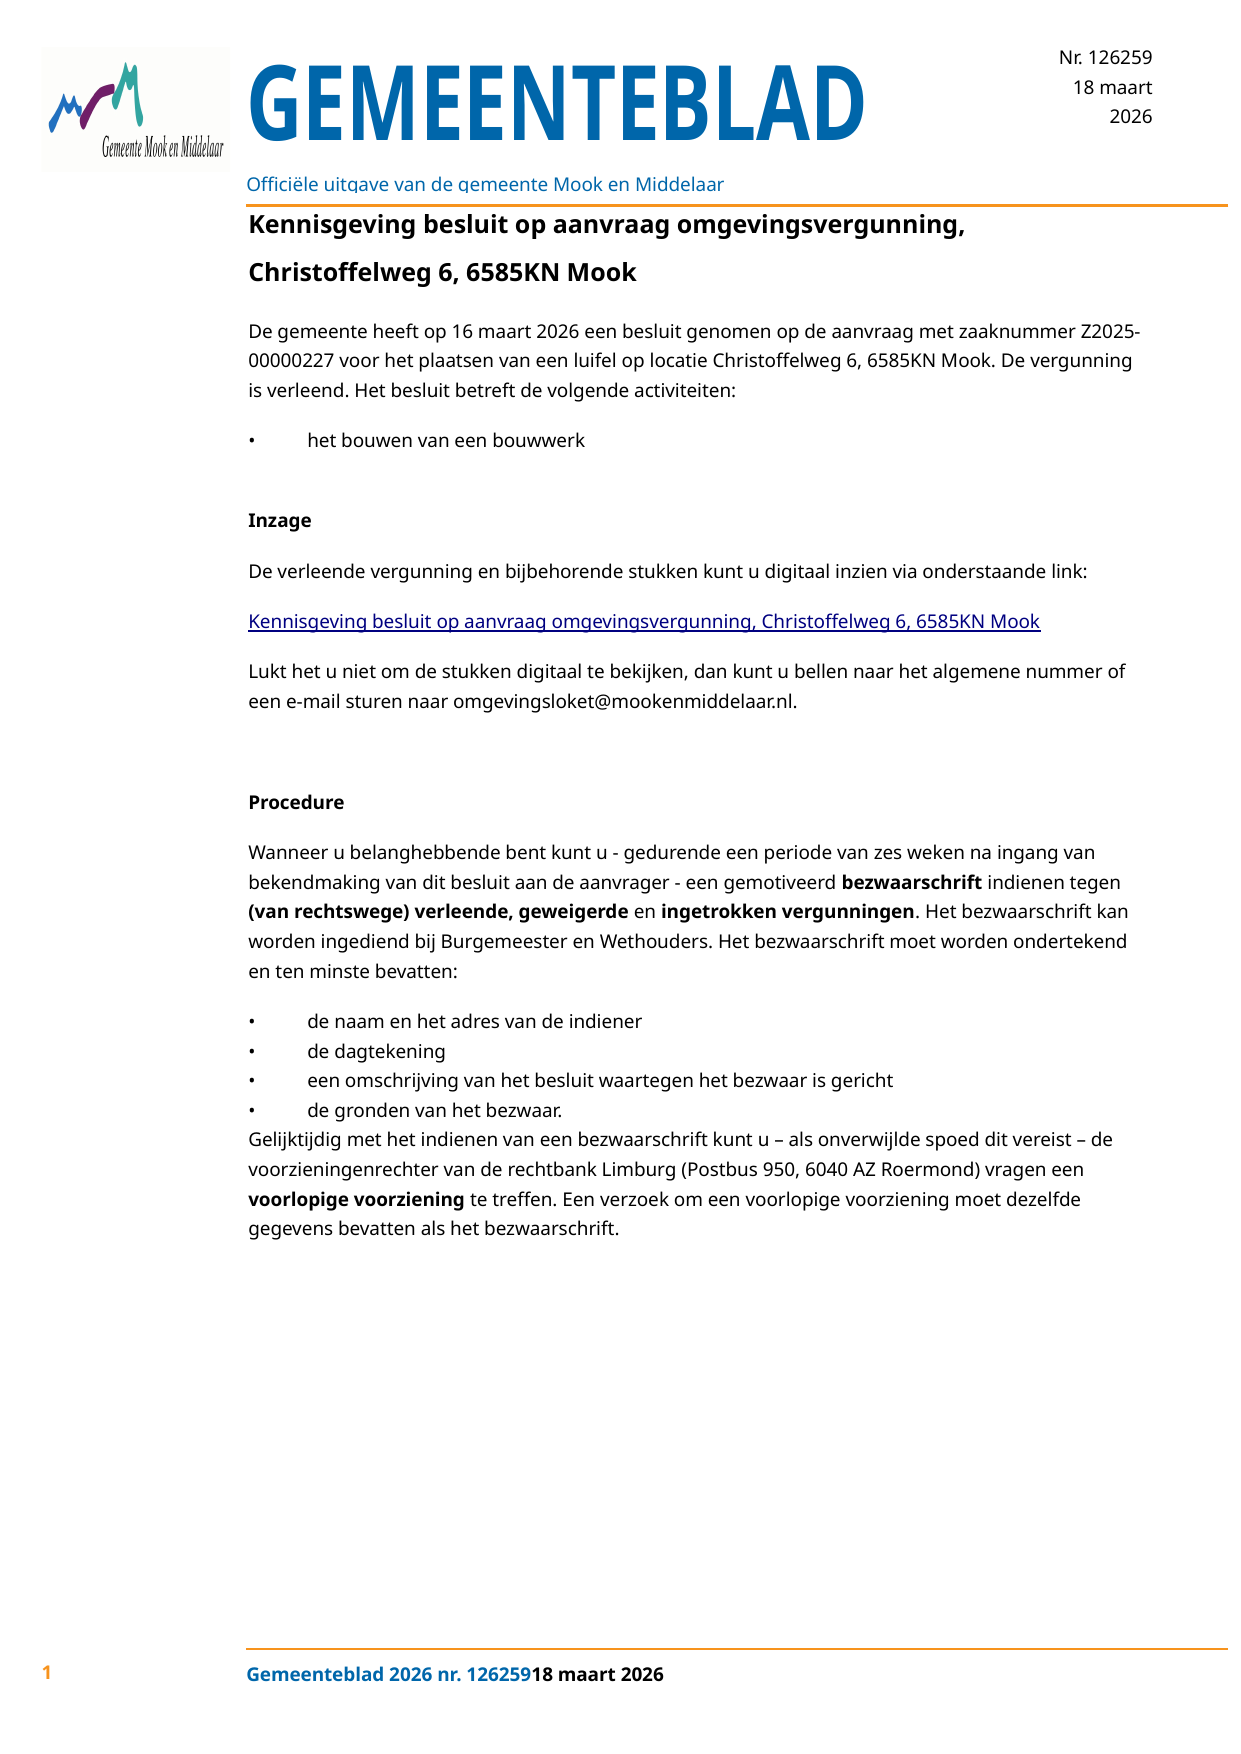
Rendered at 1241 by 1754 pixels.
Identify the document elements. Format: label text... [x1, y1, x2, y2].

picture [41, 47, 231, 172]
text Gelijktijdig met het indienen van een bezwaarschrift kunt u – als onverwijlde spoed dit vereist – de voorzieningenrechter van de rechtbank Limburg (Postbus 950, 6040 AZ Roermond) vragen een voorlopige voorziening te treffen. Een verzoek om een voorlopige voorziening moet dezelfde gegevens bevatten als het bezwaarschrift. [248, 1127, 1152, 1241]
list het bouwen van een bouwwerk [248, 427, 1152, 453]
text De verleende vergunning en bijbehorende stukken kunt u digitaal inzien via onderstaande link: [248, 558, 1152, 584]
list een omschrijving van het besluit waartegen het bezwaar is gericht [248, 1067, 1152, 1093]
text Procedure [248, 789, 1152, 815]
list de dagtekening [248, 1038, 1152, 1064]
text Wanneer u belanghebbende bent kunt u - gedurende een periode van zes weken na ingang van bekendmaking van dit besluit aan de aanvrager - een gemotiveerd bezwaarschrift indienen tegen (van rechtswege) verleende, geweigerde en ingetrokken vergunningen. Het bezwaarschrift kan worden ingediend bij Burgemeester en Wethouders. Het bezwaarschrift moet worden ondertekend en ten minste bevatten: [248, 839, 1152, 984]
text Kennisgeving besluit op aanvraag omgevingsvergunning, Christoffelweg 6, 6585KN Mook [248, 207, 1152, 288]
text Inzage [248, 507, 1152, 533]
text De gemeente heeft op 16 maart 2026 een besluit genomen op de aanvraag met zaaknummer Z2025-00000227 voor het plaatsen van een luifel op locatie Christoffelweg 6, 6585KN Mook. De vergunning is verleend. Het besluit betreft de volgende activiteiten: [248, 318, 1152, 403]
list de gronden van het bezwaar. [248, 1097, 1152, 1123]
text Kennisgeving besluit op aanvraag omgevingsvergunning, Christoffelweg 6, 6585KN Mook [248, 608, 1152, 634]
list de naam en het adres van de indiener [248, 1008, 1152, 1034]
text Lukt het u niet om de stukken digitaal te bekijken, dan kunt u bellen naar het algemene nummer of een e-mail sturen naar omgevingsloket@mookenmiddelaar.nl. [248, 659, 1152, 714]
